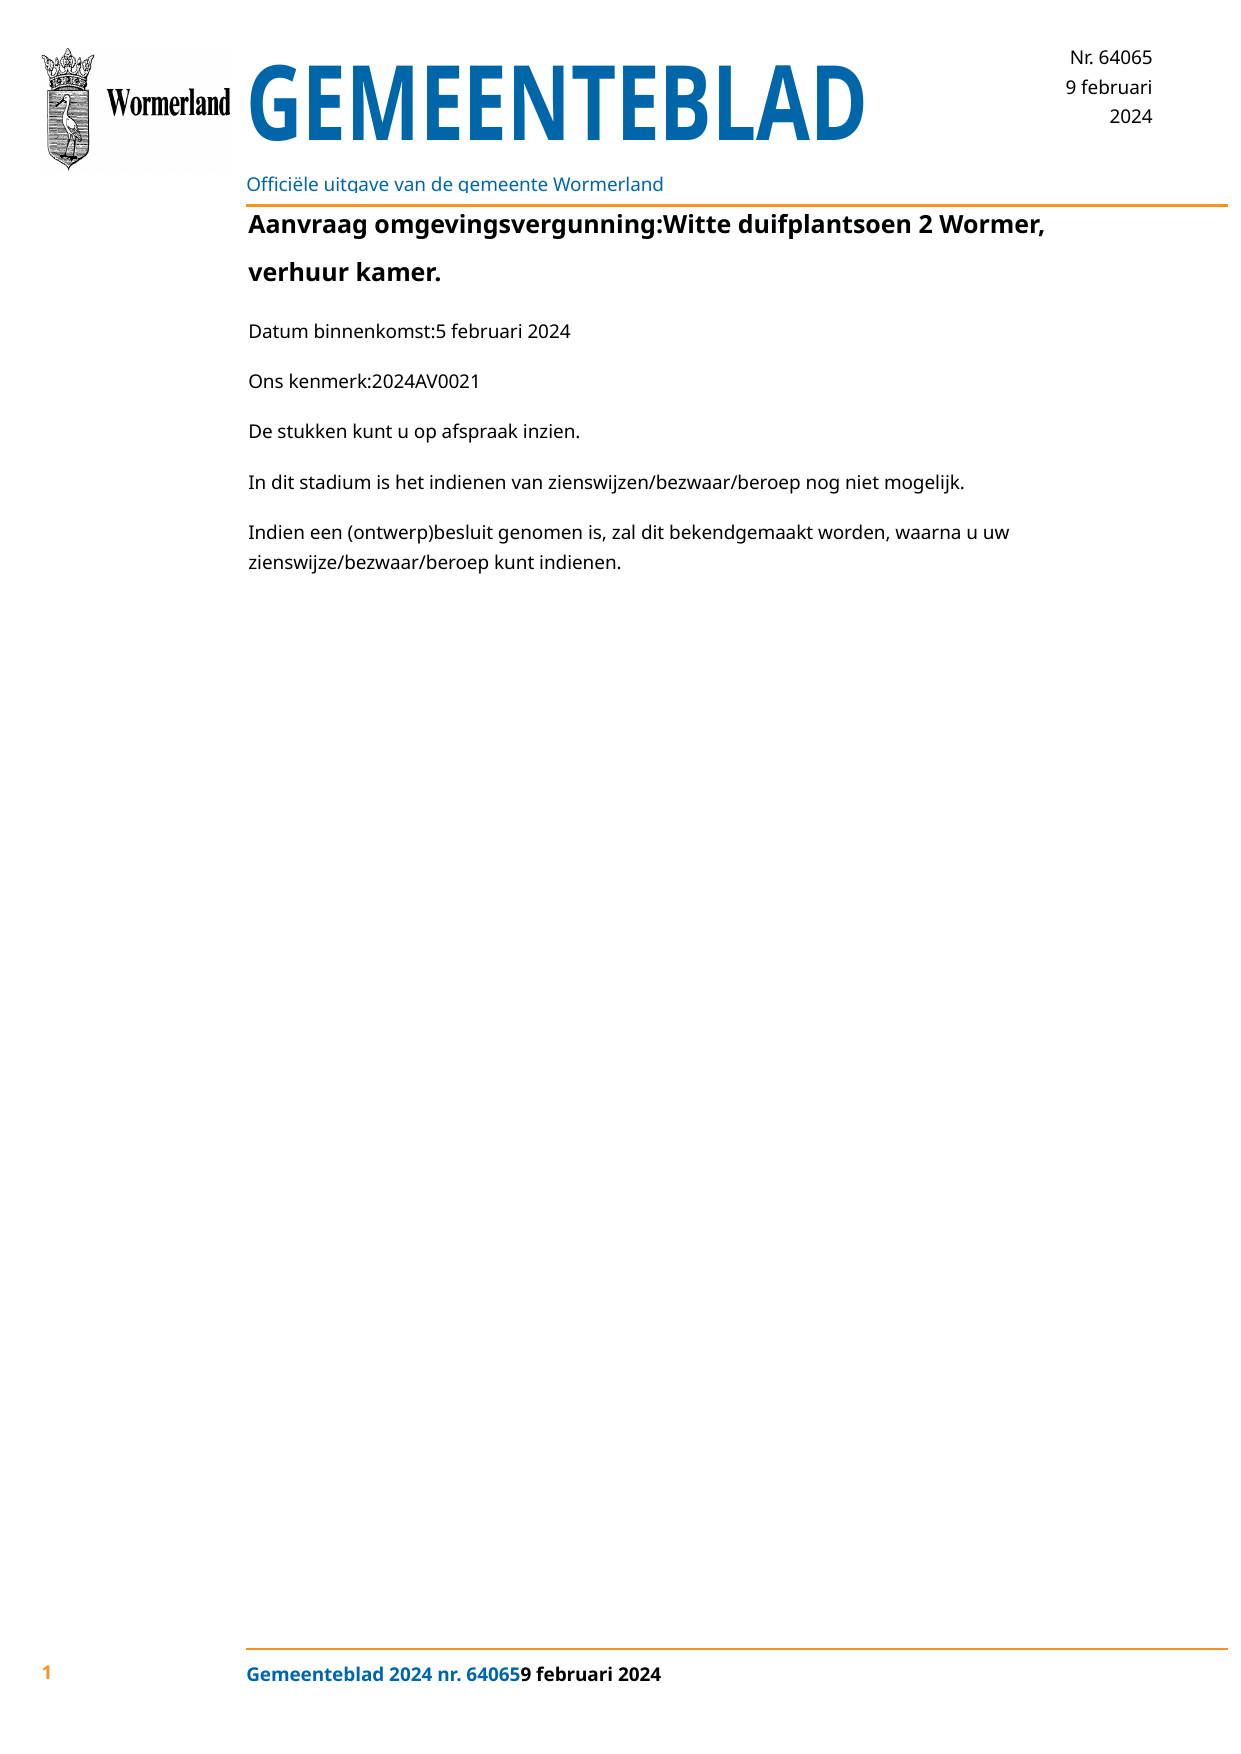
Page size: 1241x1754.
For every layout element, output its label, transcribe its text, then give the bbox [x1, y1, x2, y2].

picture [41, 47, 231, 172]
text Aanvraag omgevingsvergunning:Witte duifplantsoen 2 Wormer, verhuur kamer. [248, 207, 1152, 288]
text In dit stadium is het indienen van zienswijzen/bezwaar/beroep nog niet mogelijk. [248, 469, 1152, 495]
text Ons kenmerk:2024AV0021 [248, 368, 1152, 394]
text Indien een (ontwerp)besluit genomen is, zal dit bekendgemaakt worden, waarna u uw zienswijze/bezwaar/beroep kunt indienen. [248, 519, 1152, 575]
text Datum binnenkomst:5 februari 2024 [248, 318, 1152, 344]
text De stukken kunt u op afspraak inzien. [248, 419, 1152, 444]
